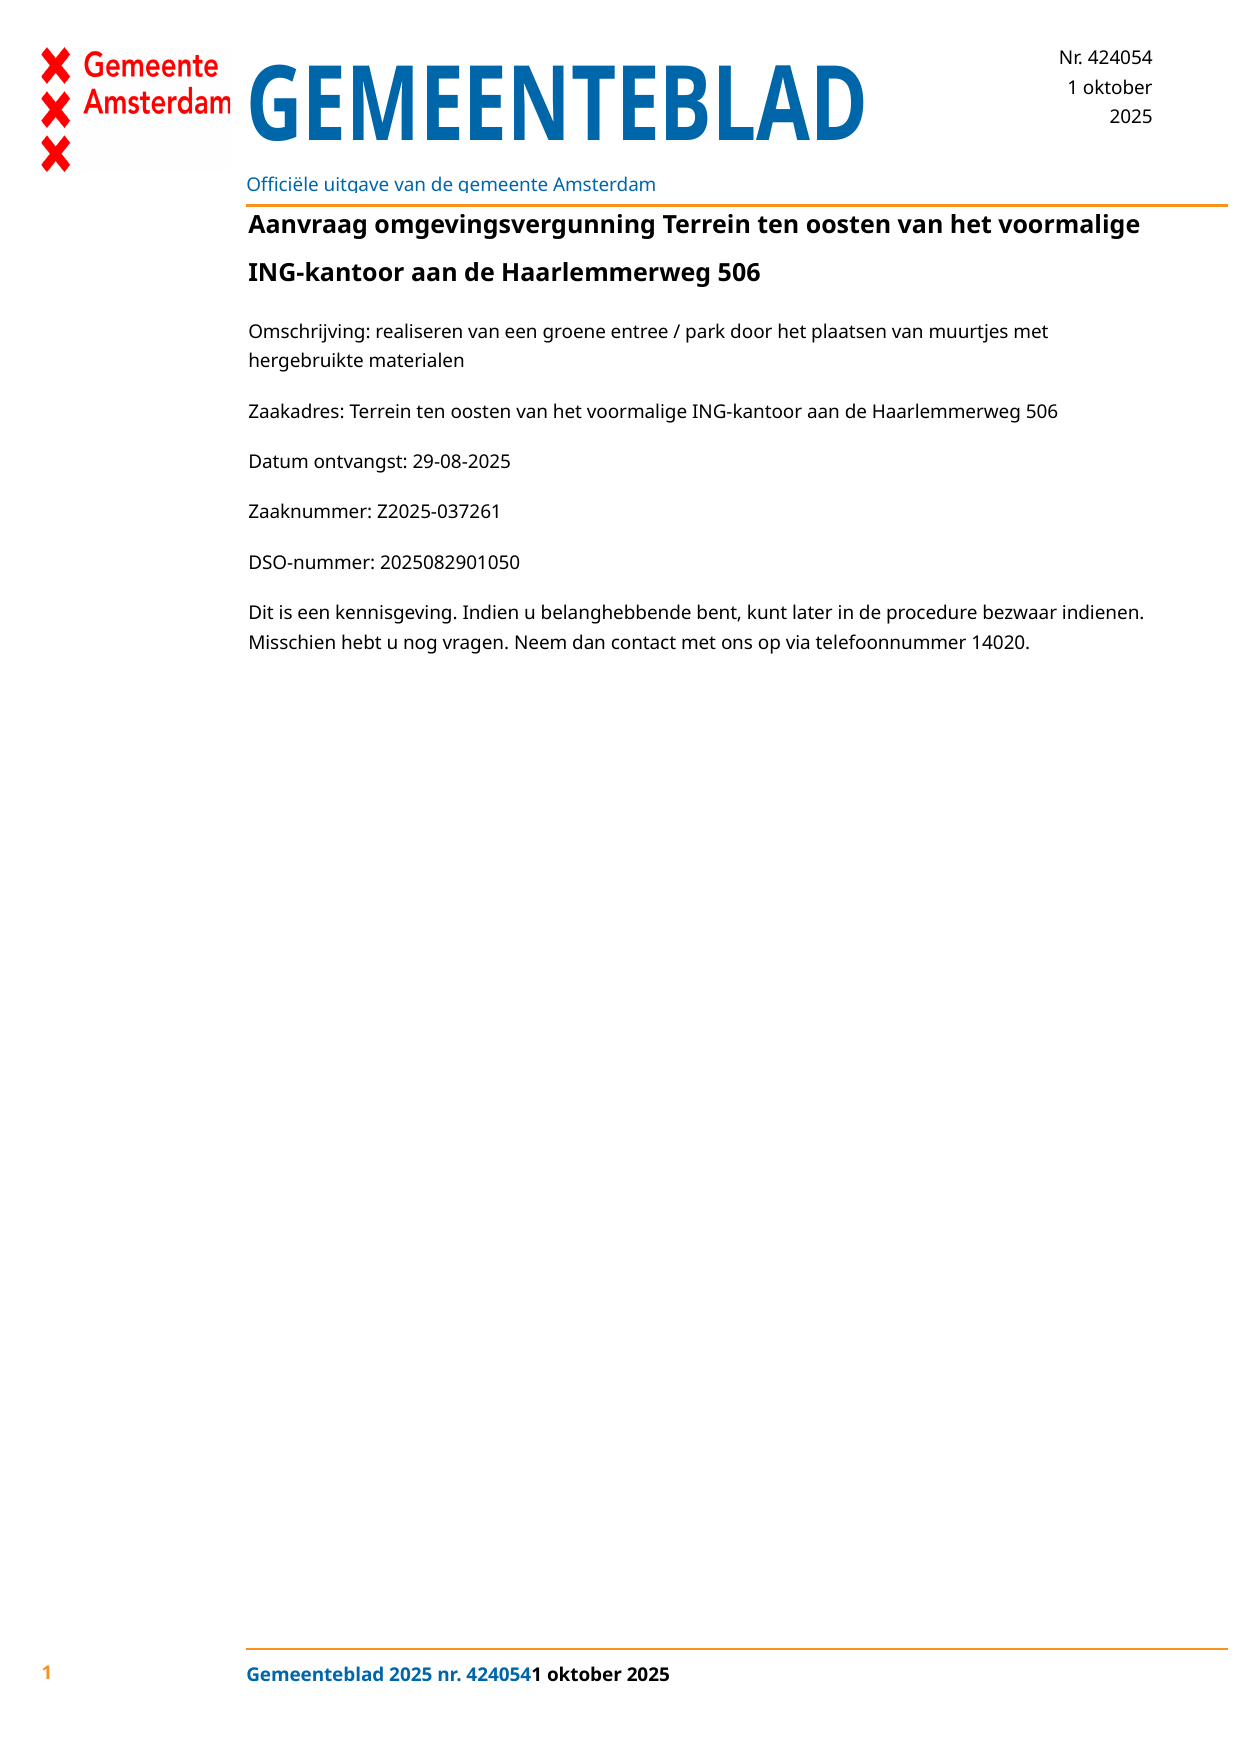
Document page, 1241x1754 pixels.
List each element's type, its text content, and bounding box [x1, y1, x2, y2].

text Dit is een kennisgeving. Indien u belanghebbende bent, kunt later in de procedure bezwaar indienen. Misschien hebt u nog vragen. Neem dan contact met ons op via telefoonnummer 14020. [248, 599, 1152, 655]
text Aanvraag omgevingsvergunning Terrein ten oosten van het voormalige ING-kantoor aan de Haarlemmerweg 506 [248, 207, 1152, 288]
picture [41, 47, 231, 172]
text Zaakadres: Terrein ten oosten van het voormalige ING-kantoor aan de Haarlemmerweg 506 [248, 398, 1152, 424]
text DSO-nummer: 2025082901050 [248, 549, 1152, 575]
text Datum ontvangst: 29-08-2025 [248, 448, 1152, 474]
text Omschrijving: realiseren van een groene entree / park door het plaatsen van muurtjes met hergebruikte materialen [248, 318, 1152, 373]
text Zaaknummer: Z2025-037261 [248, 499, 1152, 524]
